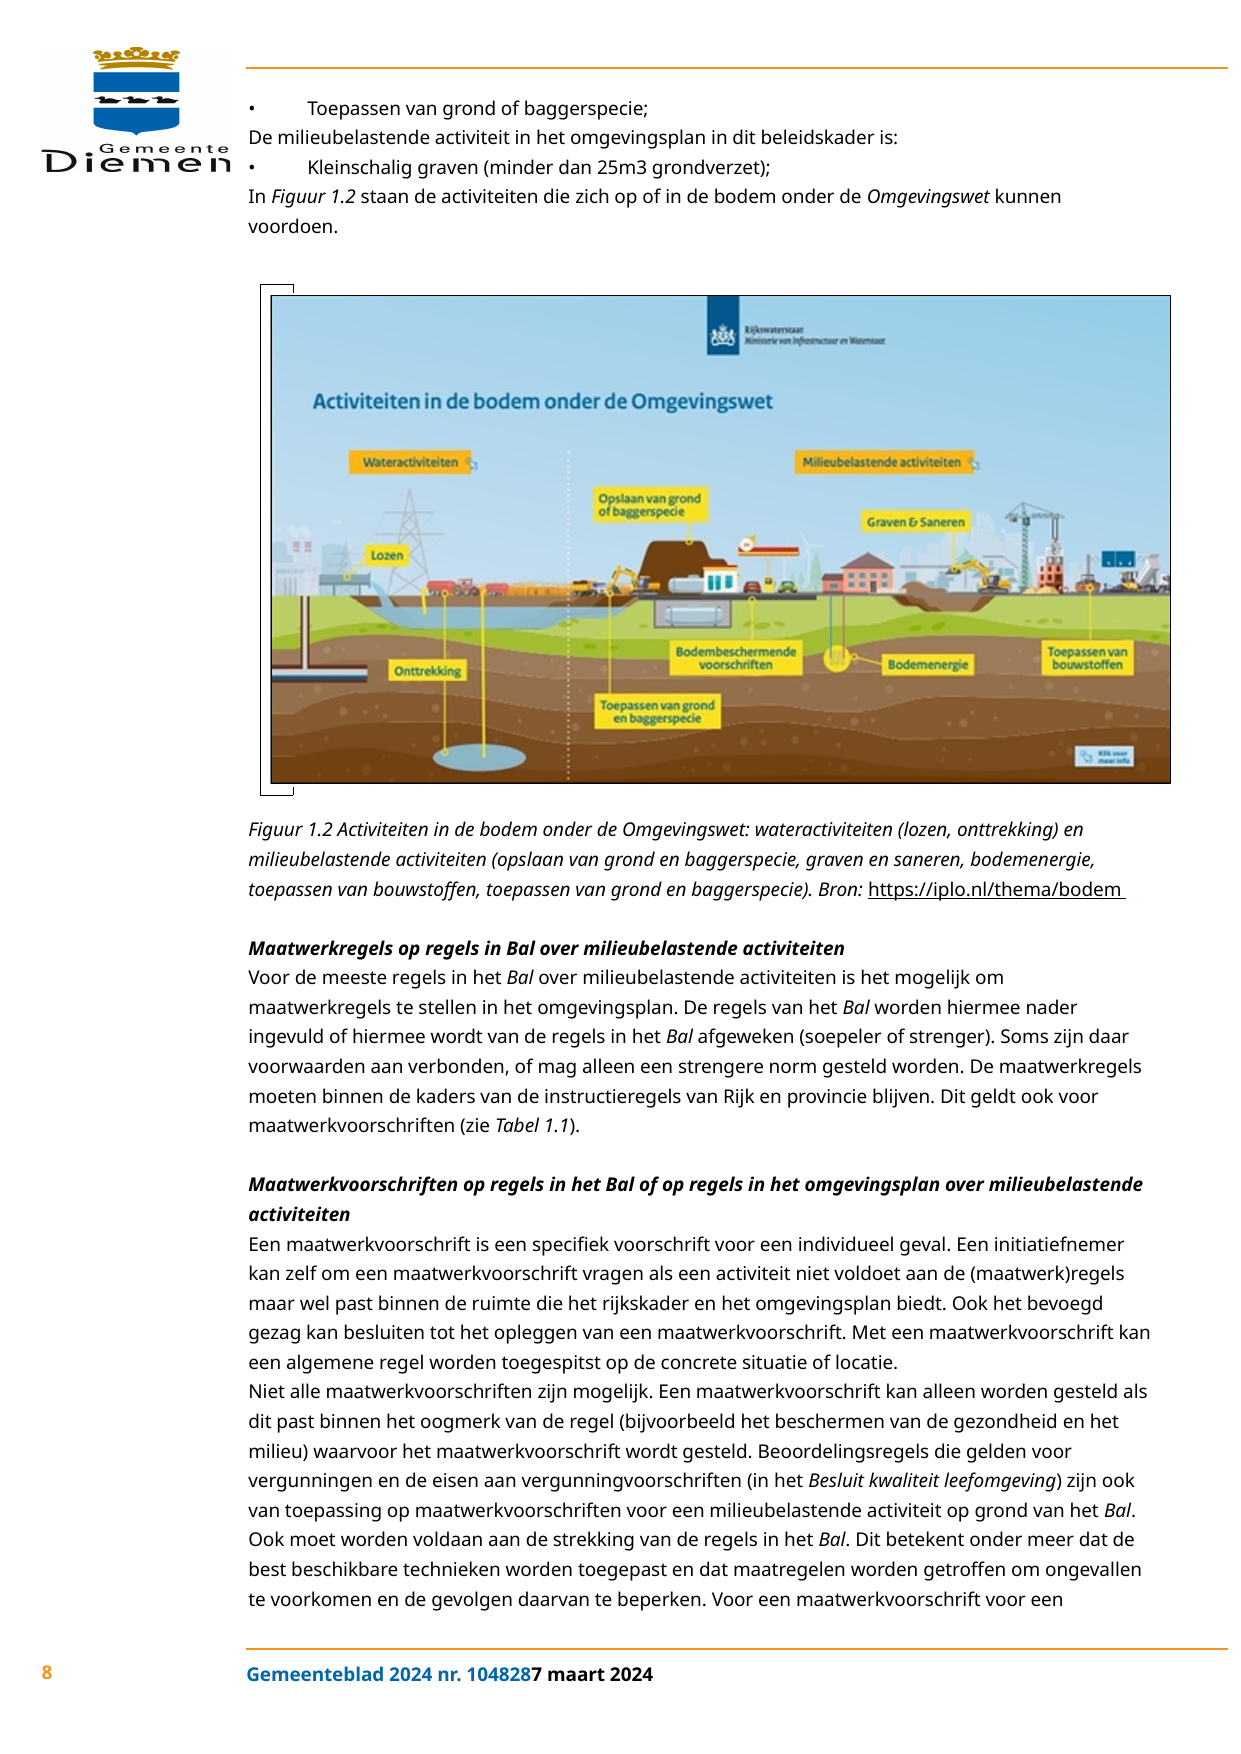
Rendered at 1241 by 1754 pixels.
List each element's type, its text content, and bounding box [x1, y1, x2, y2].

list Kleinschalig graven (minder dan 25m3 grondverzet); [248, 154, 1152, 180]
text Voor de meeste regels in het Bal over milieubelastende activiteiten is het mogelijk om maatwerkregels te stellen in het omgevingsplan. De regels van het Bal worden hiermee nader ingevuld of hiermee wordt van de regels in het Bal afgeweken (soepeler of strenger). Soms zijn daar voorwaarden aan verbonden, of mag alleen een strengere norm gesteld worden. De maatwerkregels moeten binnen de kaders van de instructieregels van Rijk en provincie blijven. Dit geldt ook voor maatwerkvoorschriften (zie Tabel 1.1). [248, 964, 1152, 1138]
text Figuur 1.2 Activiteiten in de bodem onder de Omgevingswet: wateractiviteiten (lozen, onttrekking) en milieubelastende activiteiten (opslaan van grond en baggerspecie, graven en saneren, bodemenergie, toepassen van bouwstoffen, toepassen van grond en baggerspecie). Bron: https://iplo.nl/thema/bodem [248, 817, 1152, 902]
text In Figuur 1.2 staan de activiteiten die zich op of in de bodem onder de Omgevingswet kunnen voordoen. [248, 183, 1152, 239]
picture [41, 47, 231, 172]
text Niet alle maatwerkvoorschriften zijn mogelijk. Een maatwerkvoorschrift kan alleen worden gesteld als dit past binnen het oogmerk van de regel (bijvoorbeeld het beschermen van de gezondheid en het milieu) waarvoor het maatwerkvoorschrift wordt gesteld. Beoordelingsregels die gelden voor vergunningen en de eisen aan vergunningvoorschriften (in het Besluit kwaliteit leefomgeving) zijn ook van toepassing op maatwerkvoorschriften voor een milieubelastende activiteit op grond van het Bal. Ook moet worden voldaan aan de strekking van de regels in het Bal. Dit betekent onder meer dat de best beschikbare technieken worden toegepast en dat maatregelen worden getroffen om ongevallen te voorkomen en de gevolgen daarvan te beperken. Voor een maatwerkvoorschrift voor een [248, 1379, 1152, 1612]
text De milieubelastende activiteit in het omgevingsplan in dit beleidskader is: [248, 124, 1152, 150]
text Een maatwerkvoorschrift is een specifiek voorschrift voor een individueel geval. Een initiatiefnemer kan zelf om een maatwerkvoorschrift vragen als een activiteit niet voldoet aan de (maatwerk)regels maar wel past binnen de ruimte die het rijkskader en het omgevingsplan biedt. Ook het bevoegd gezag kan besluiten tot het opleggen van een maatwerkvoorschrift. Met een maatwerkvoorschrift kan een algemene regel worden toegespitst op de concrete situatie of locatie. [248, 1231, 1152, 1375]
text Maatwerkregels op regels in Bal over milieubelastende activiteiten [248, 935, 1152, 961]
picture [268, 293, 1173, 787]
list Toepassen van grond of baggerspecie; [248, 95, 1152, 121]
text Maatwerkvoorschriften op regels in het Bal of op regels in het omgevingsplan over milieubelastende activiteiten [248, 1172, 1152, 1227]
